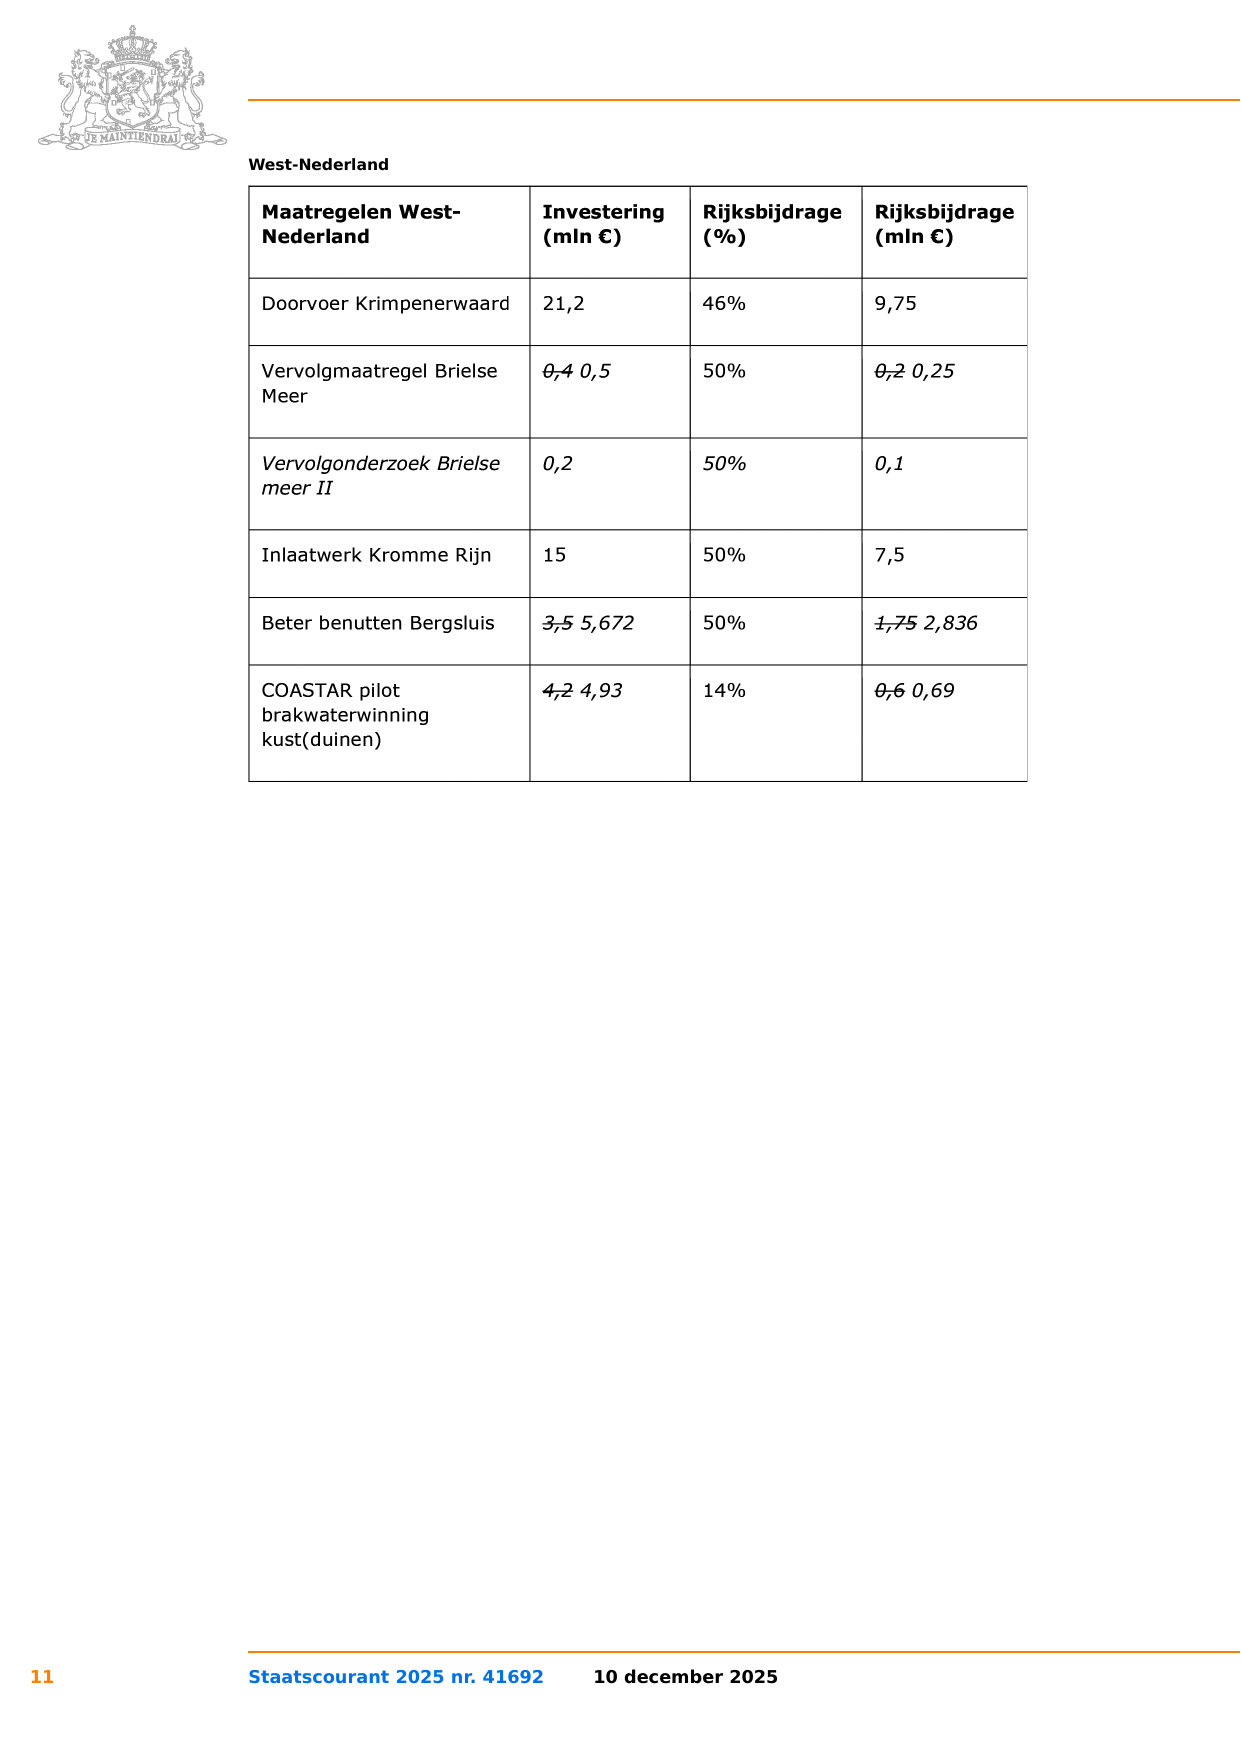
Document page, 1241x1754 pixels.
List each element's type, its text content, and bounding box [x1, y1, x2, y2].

picture [38, 25, 227, 150]
text West-Nederland [248, 156, 1027, 174]
picture [248, 185, 1028, 782]
